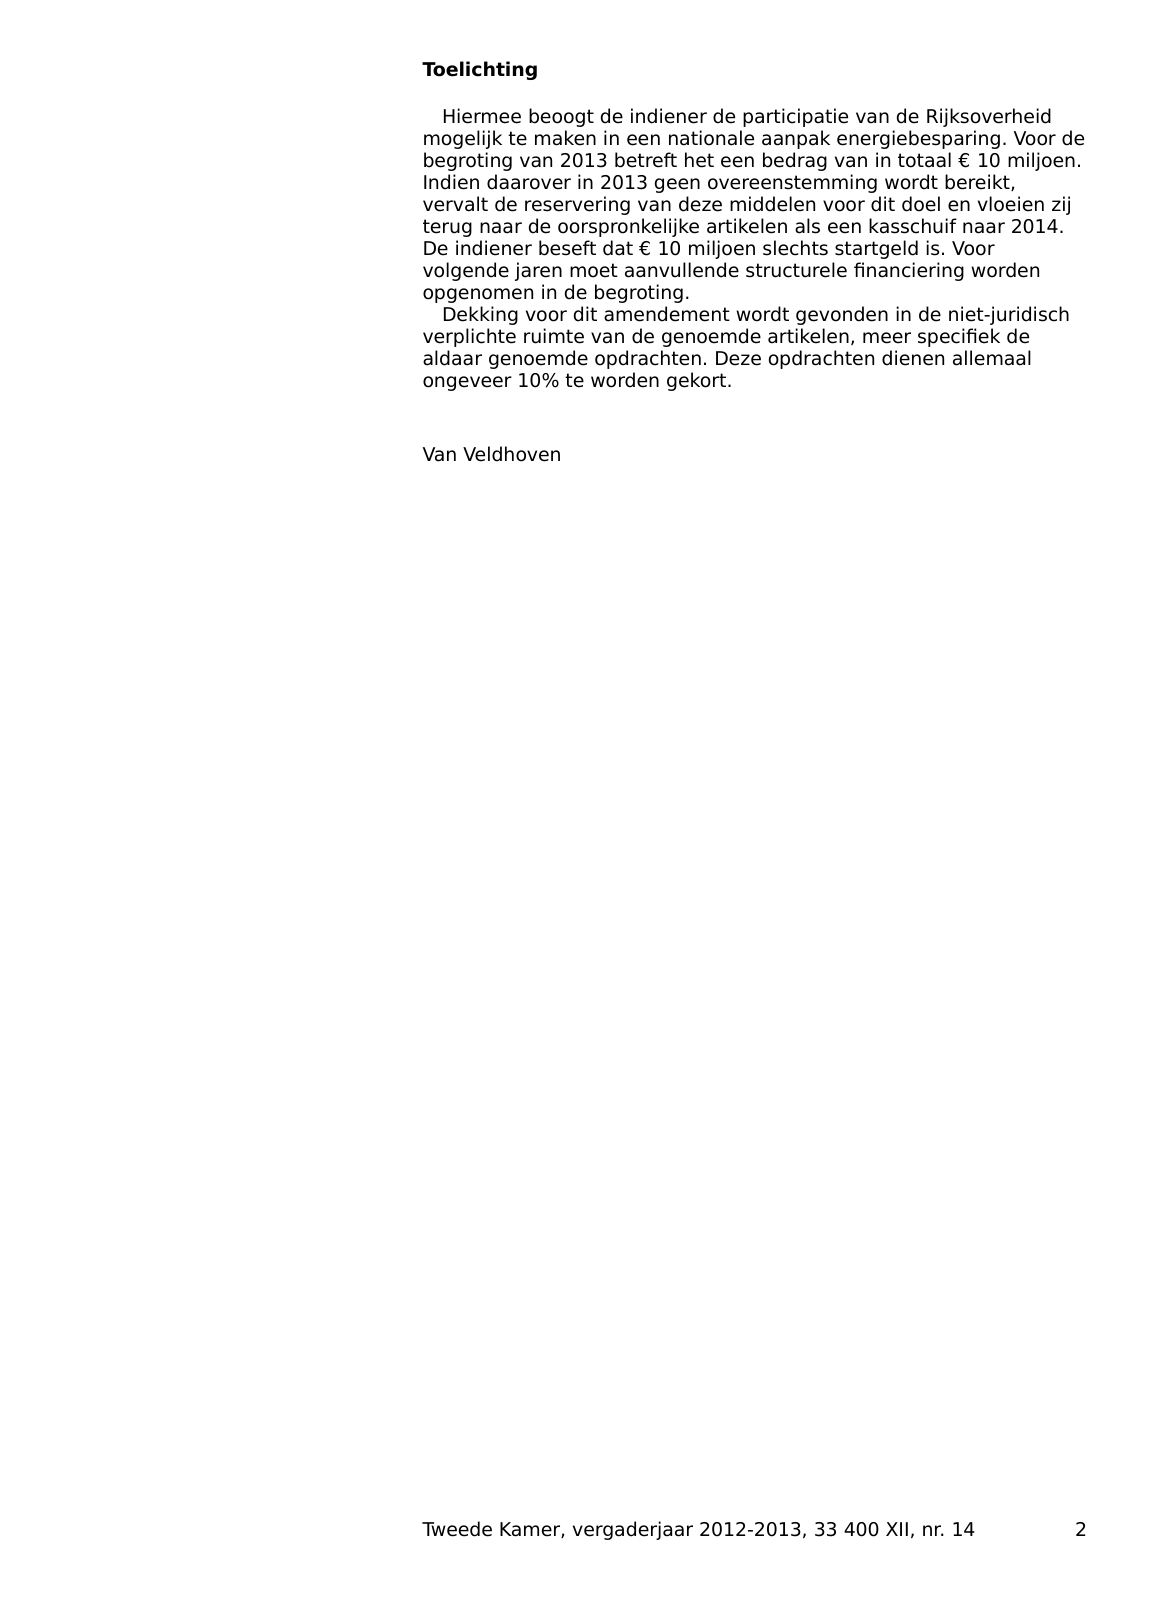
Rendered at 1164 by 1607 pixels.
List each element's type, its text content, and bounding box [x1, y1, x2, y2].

text Dekking voor dit amendement wordt gevonden in de niet-juridisch verplichte ruimte van de genoemde artikelen, meer specifiek de aldaar genoemde opdrachten. Deze opdrachten dienen allemaal ongeveer 10% te worden gekort. [422, 304, 1087, 392]
text Hiermee beoogt de indiener de participatie van de Rijksoverheid mogelijk te maken in een nationale aanpak energiebesparing. Voor de begroting van 2013 betreft het een bedrag van in totaal € 10 miljoen. Indien daarover in 2013 geen overeenstemming wordt bereikt, vervalt de reservering van deze middelen voor dit doel en vloeien zij terug naar de oorspronkelijke artikelen als een kasschuif naar 2014. De indiener beseft dat € 10 miljoen slechts startgeld is. Voor volgende jaren moet aanvullende structurele financiering worden opgenomen in de begroting. [422, 106, 1087, 304]
text Van Veldhoven [422, 422, 1087, 466]
subtitle Toelichting [422, 59, 1087, 81]
